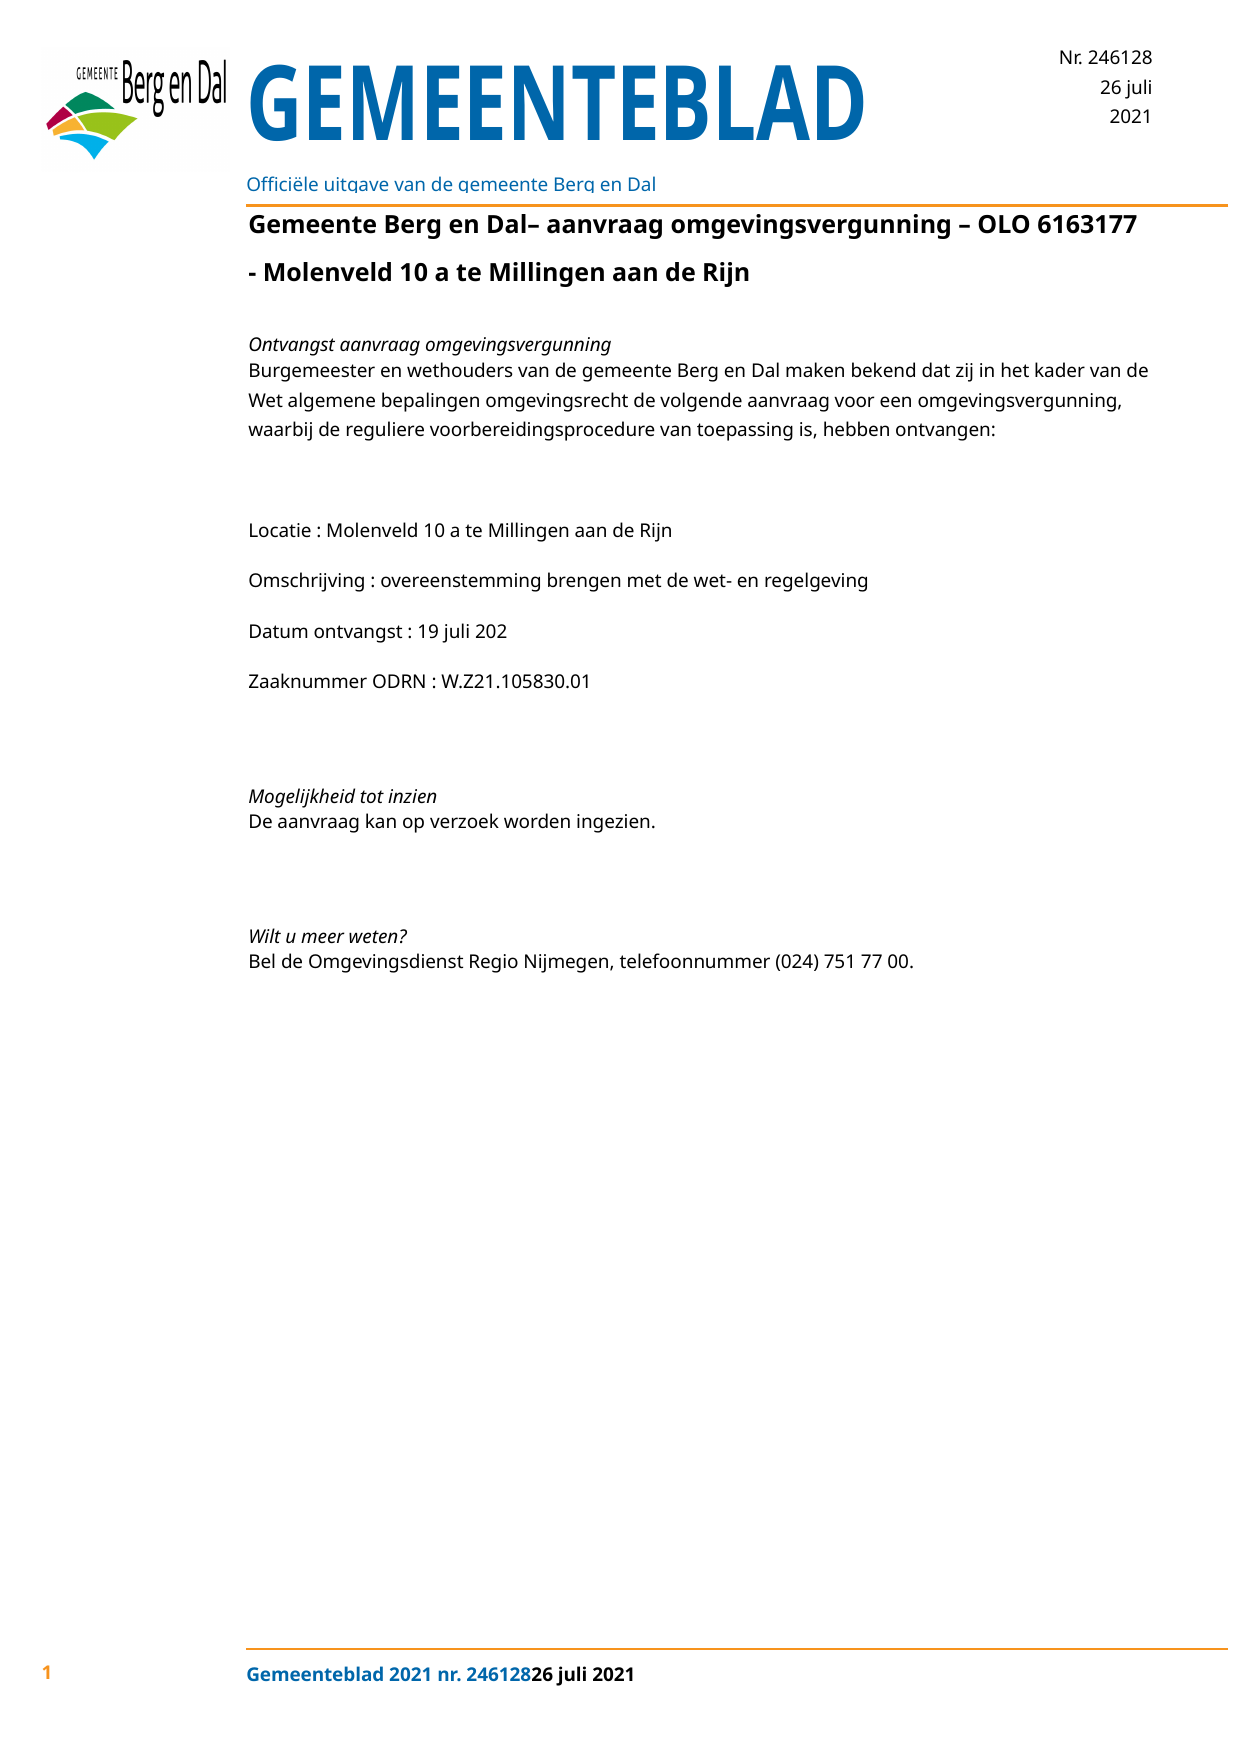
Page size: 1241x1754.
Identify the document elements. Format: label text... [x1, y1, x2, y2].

picture [41, 47, 231, 172]
text Datum ontvangst : 19 juli 202 [248, 618, 1152, 644]
text Zaaknummer ODRN : W.Z21.105830.01 [248, 668, 1152, 694]
text Wilt u meer weten? [248, 923, 1152, 949]
text Ontvangst aanvraag omgevingsvergunning [248, 331, 1152, 357]
text Mogelijkheid tot inzien [248, 783, 1152, 808]
text Gemeente Berg en Dal– aanvraag omgevingsvergunning – OLO 6163177 - Molenveld 10 a te Millingen aan de Rijn [248, 207, 1152, 288]
text De aanvraag kan op verzoek worden ingezien. [248, 808, 1152, 834]
text Omschrijving : overeenstemming brengen met de wet- en regelgeving [248, 568, 1152, 593]
text Bel de Omgevingsdienst Regio Nijmegen, telefoonnummer (024) 751 77 00. [248, 949, 1152, 974]
text Locatie : Molenveld 10 a te Millingen aan de Rijn [248, 517, 1152, 543]
text Burgemeester en wethouders van de gemeente Berg en Dal maken bekend dat zij in het kader van de Wet algemene bepalingen omgevingsrecht de volgende aanvraag voor een omgevingsvergunning, waarbij de reguliere voorbereidingsprocedure van toepassing is, hebben ontvangen: [248, 357, 1152, 442]
